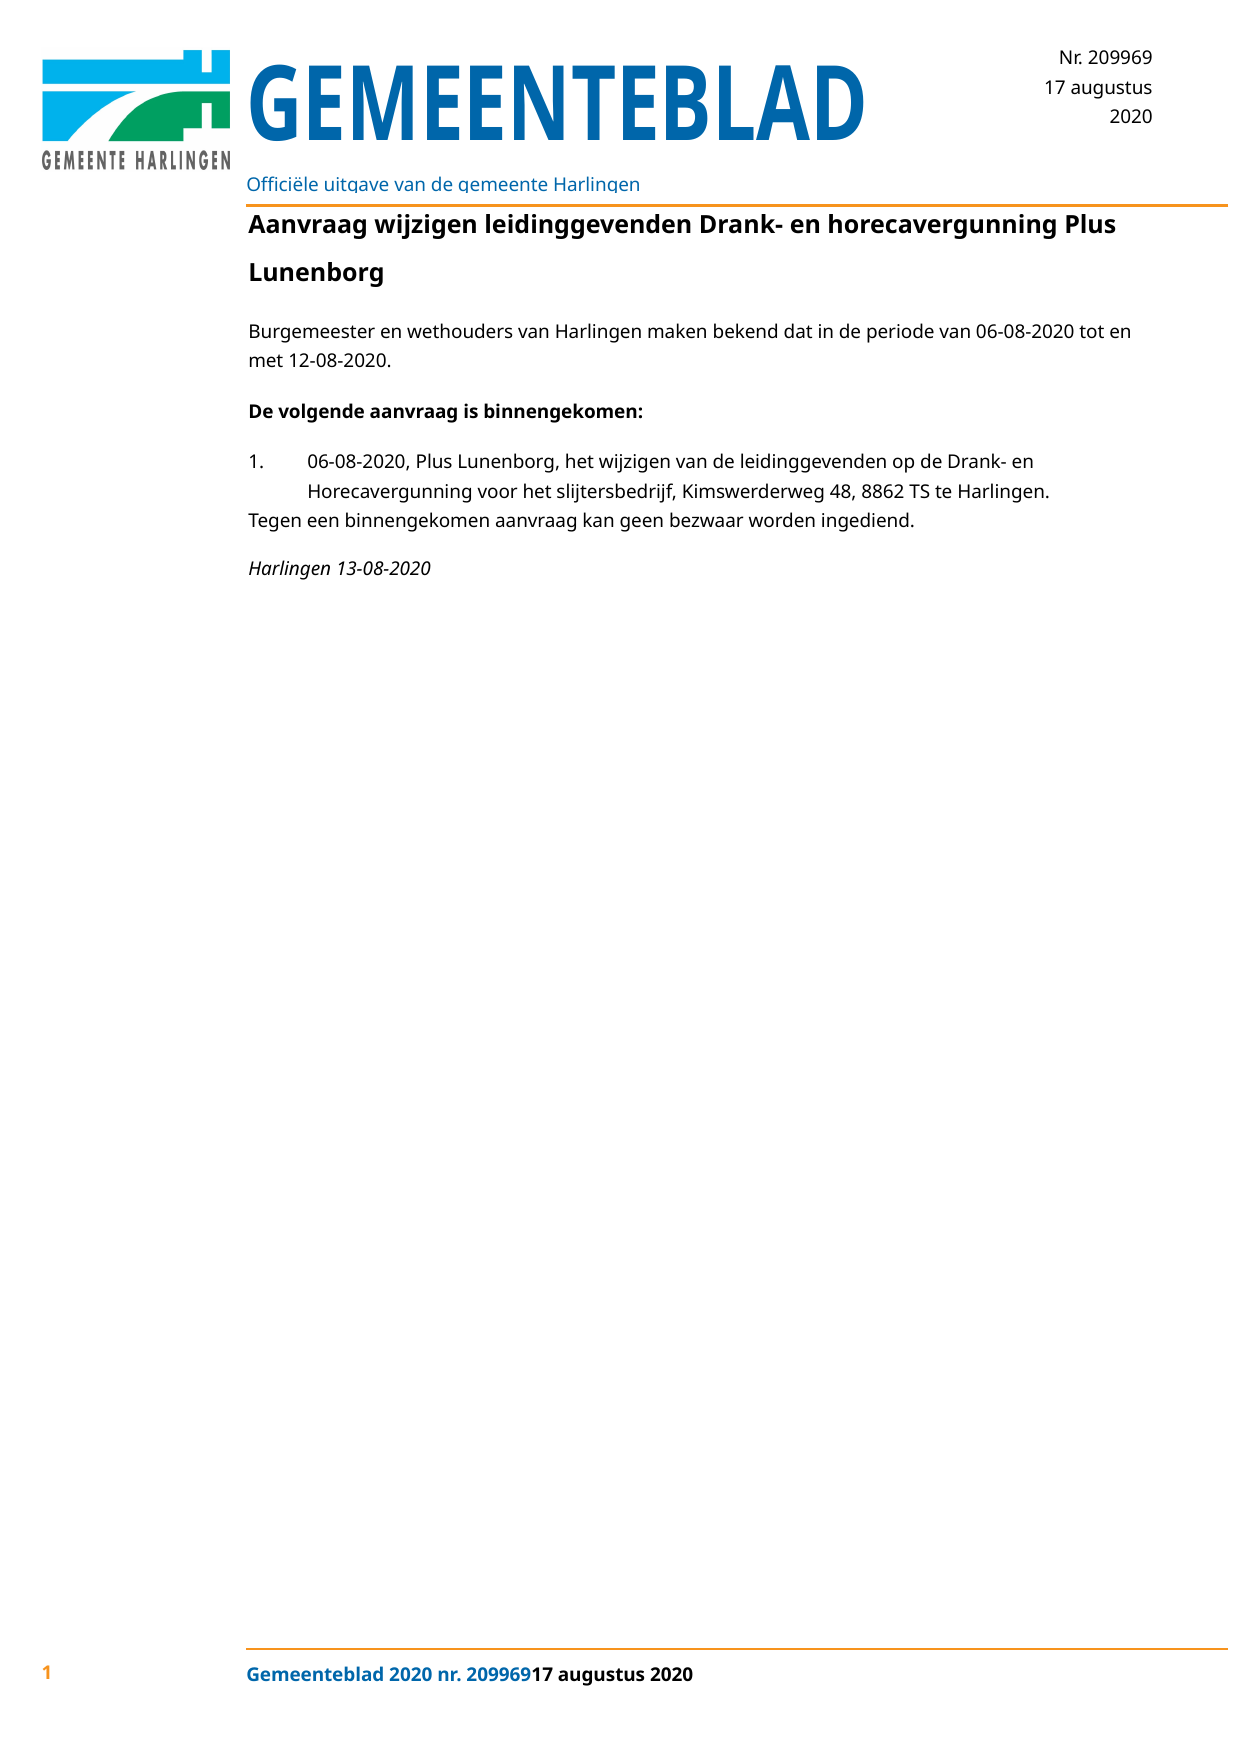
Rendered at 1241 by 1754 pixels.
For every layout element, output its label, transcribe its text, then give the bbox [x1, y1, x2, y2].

text Burgemeester en wethouders van Harlingen maken bekend dat in de periode van 06-08-2020 tot en met 12-08-2020. [248, 318, 1152, 373]
text Tegen een binnengekomen aanvraag kan geen bezwaar worden ingediend. [248, 507, 1152, 533]
picture [41, 47, 231, 172]
text Aanvraag wijzigen leidinggevenden Drank- en horecavergunning Plus Lunenborg [248, 207, 1152, 288]
text De volgende aanvraag is binnengekomen: [248, 398, 1152, 424]
list 06-08-2020, Plus Lunenborg, het wijzigen van de leidinggevenden op de Drank- en Horecavergunning voor het slijtersbedrijf, Kimswerderweg 48, 8862 TS te Harlingen. [248, 448, 1152, 504]
text Harlingen 13-08-2020 [248, 555, 1152, 581]
